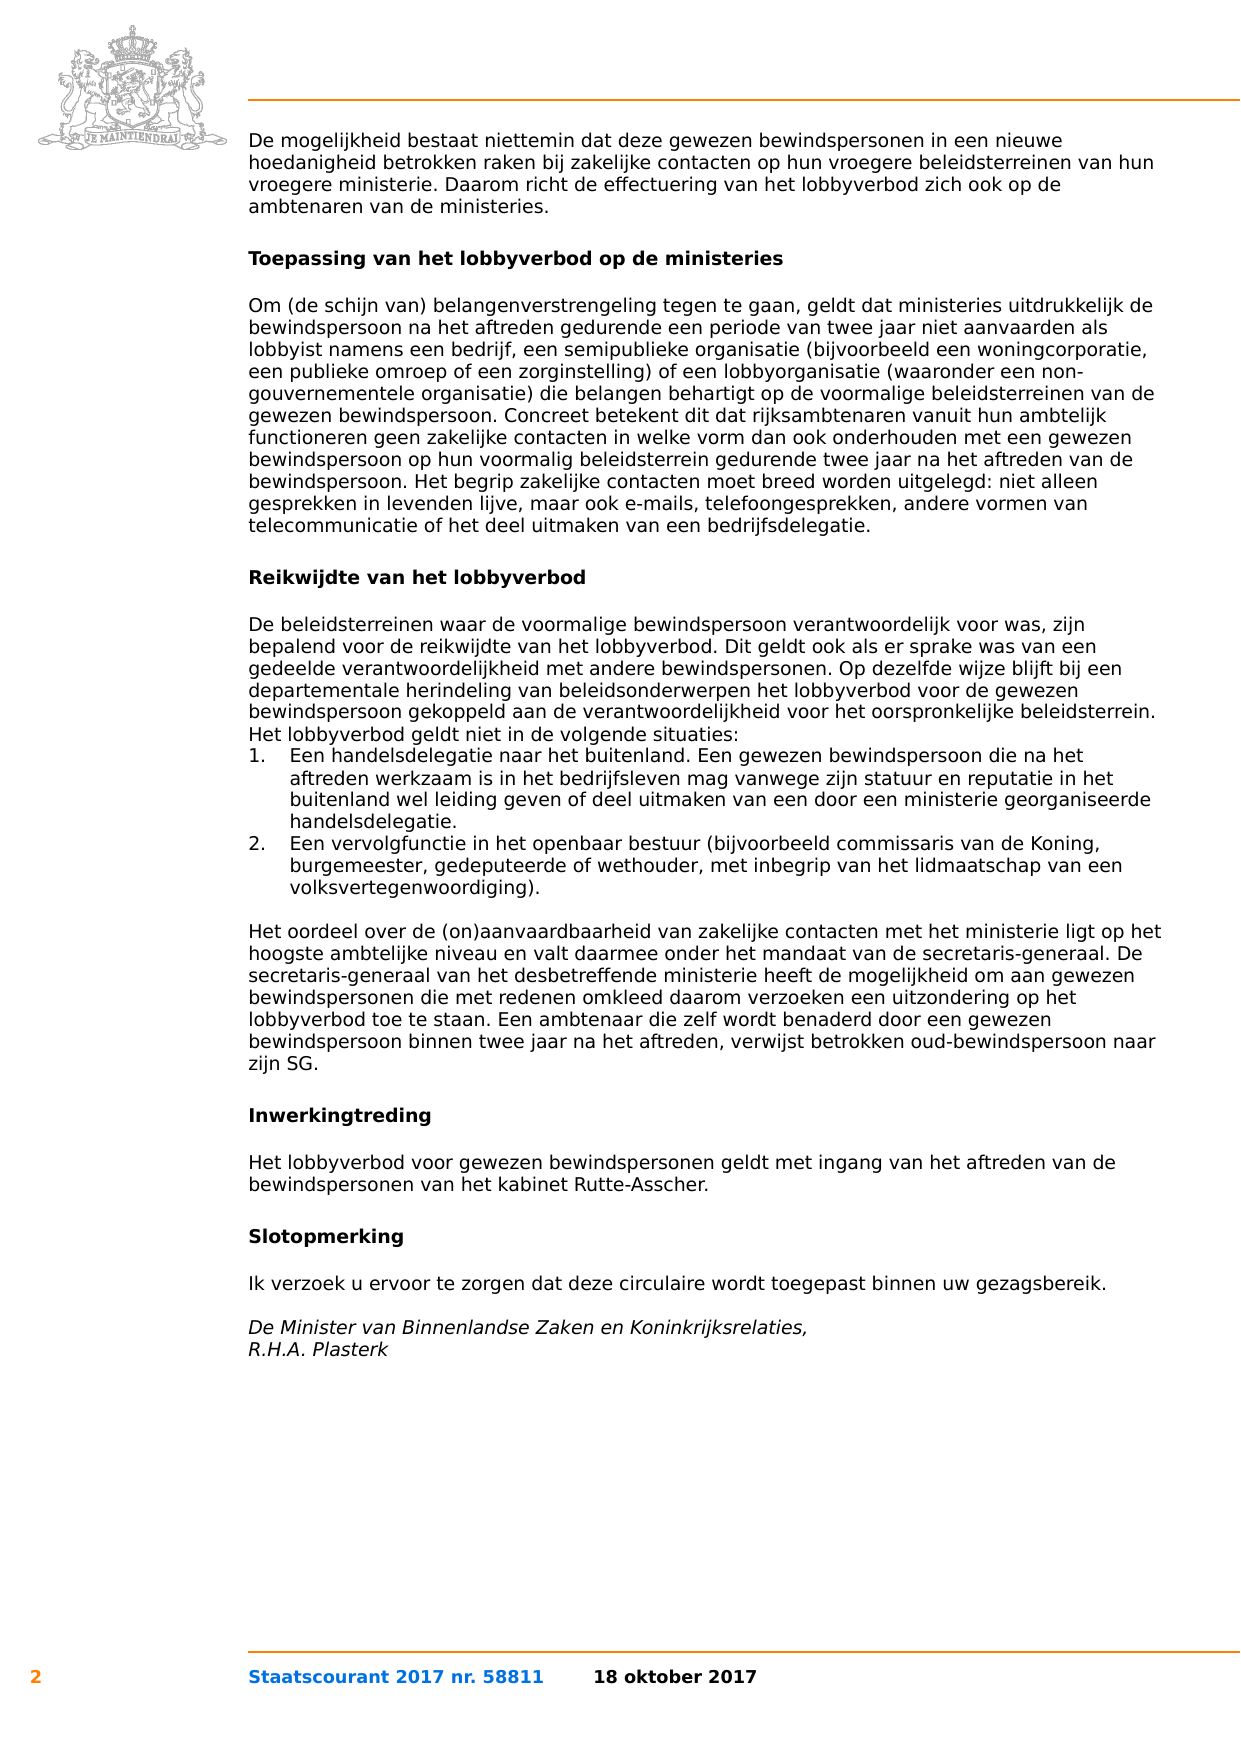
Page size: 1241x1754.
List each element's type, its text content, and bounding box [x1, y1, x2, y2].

text Het oordeel over de (on)aanvaardbaarheid van zakelijke contacten met het ministerie ligt op het hoogste ambtelijke niveau en valt daarmee onder het mandaat van de secretaris-generaal. De secretaris-generaal van het desbetreffende ministerie heeft de mogelijkheid om aan gewezen bewindspersonen die met redenen omkleed daarom verzoeken een uitzondering op het lobbyverbod toe te staan. Een ambtenaar die zelf wordt benaderd door een gewezen bewindspersoon binnen twee jaar na het aftreden, verwijst betrokken oud-bewindspersoon naar zijn SG. [248, 921, 1163, 1075]
text Het lobbyverbod geldt niet in de volgende situaties: [248, 723, 1163, 745]
text De beleidsterreinen waar de voormalige bewindspersoon verantwoordelijk voor was, zijn bepalend voor de reikwijdte van het lobbyverbod. Dit geldt ook als er sprake was van een gedeelde verantwoordelijkheid met andere bewindspersonen. Op dezelfde wijze blijft bij een departementale herindeling van beleidsonderwerpen het lobbyverbod voor de gewezen bewindspersoon gekoppeld aan de verantwoordelijkheid voor het oorspronkelijke beleidsterrein. [248, 613, 1163, 723]
text Het lobbyverbod voor gewezen bewindspersonen geldt met ingang van het aftreden van de bewindspersonen van het kabinet Rutte-Asscher. [248, 1152, 1163, 1196]
picture [38, 25, 227, 150]
text De Minister van Binnenlandse Zaken en Koninkrijksrelaties, R.H.A. Plasterk [248, 1317, 1163, 1361]
text Ik verzoek u ervoor te zorgen dat deze circulaire wordt toegepast binnen uw gezagsbereik. [248, 1273, 1163, 1295]
text 2. Een vervolgfunctie in het openbaar bestuur (bijvoorbeeld commissaris van de Koning, burgemeester, gedeputeerde of wethouder, met inbegrip van het lidmaatschap van een volksvertegenwoordiging). [248, 833, 1163, 899]
subtitle Toepassing van het lobbyverbod op de ministeries [248, 248, 1163, 270]
subtitle Inwerkingtreding [248, 1105, 1163, 1127]
text Om (de schijn van) belangenverstrengeling tegen te gaan, geldt dat ministeries uitdrukkelijk de bewindspersoon na het aftreden gedurende een periode van twee jaar niet aanvaarden als lobbyist namens een bedrijf, een semipublieke organisatie (bijvoorbeeld een woningcorporatie, een publieke omroep of een zorginstelling) of een lobbyorganisatie (waaronder een non-gouvernementele organisatie) die belangen behartigt op de voormalige beleidsterreinen van de gewezen bewindspersoon. Concreet betekent dit dat rijksambtenaren vanuit hun ambtelijk functioneren geen zakelijke contacten in welke vorm dan ook onderhouden met een gewezen bewindspersoon op hun voormalig beleidsterrein gedurende twee jaar na het aftreden van de bewindspersoon. Het begrip zakelijke contacten moet breed worden uitgelegd: niet alleen gesprekken in levenden lijve, maar ook e-mails, telefoongesprekken, andere vormen van telecommunicatie of het deel uitmaken van een bedrijfsdelegatie. [248, 295, 1163, 537]
subtitle Reikwijdte van het lobbyverbod [248, 567, 1163, 588]
text De mogelijkheid bestaat niettemin dat deze gewezen bewindspersonen in een nieuwe hoedanigheid betrokken raken bij zakelijke contacten op hun vroegere beleidsterreinen van hun vroegere ministerie. Daarom richt de effectuering van het lobbyverbod zich ook op de ambtenaren van de ministeries. [248, 130, 1163, 218]
subtitle Slotopmerking [248, 1226, 1163, 1248]
text 1. Een handelsdelegatie naar het buitenland. Een gewezen bewindspersoon die na het aftreden werkzaam is in het bedrijfsleven mag vanwege zijn statuur en reputatie in het buitenland wel leiding geven of deel uitmaken van een door een ministerie georganiseerde handelsdelegatie. [248, 745, 1163, 833]
